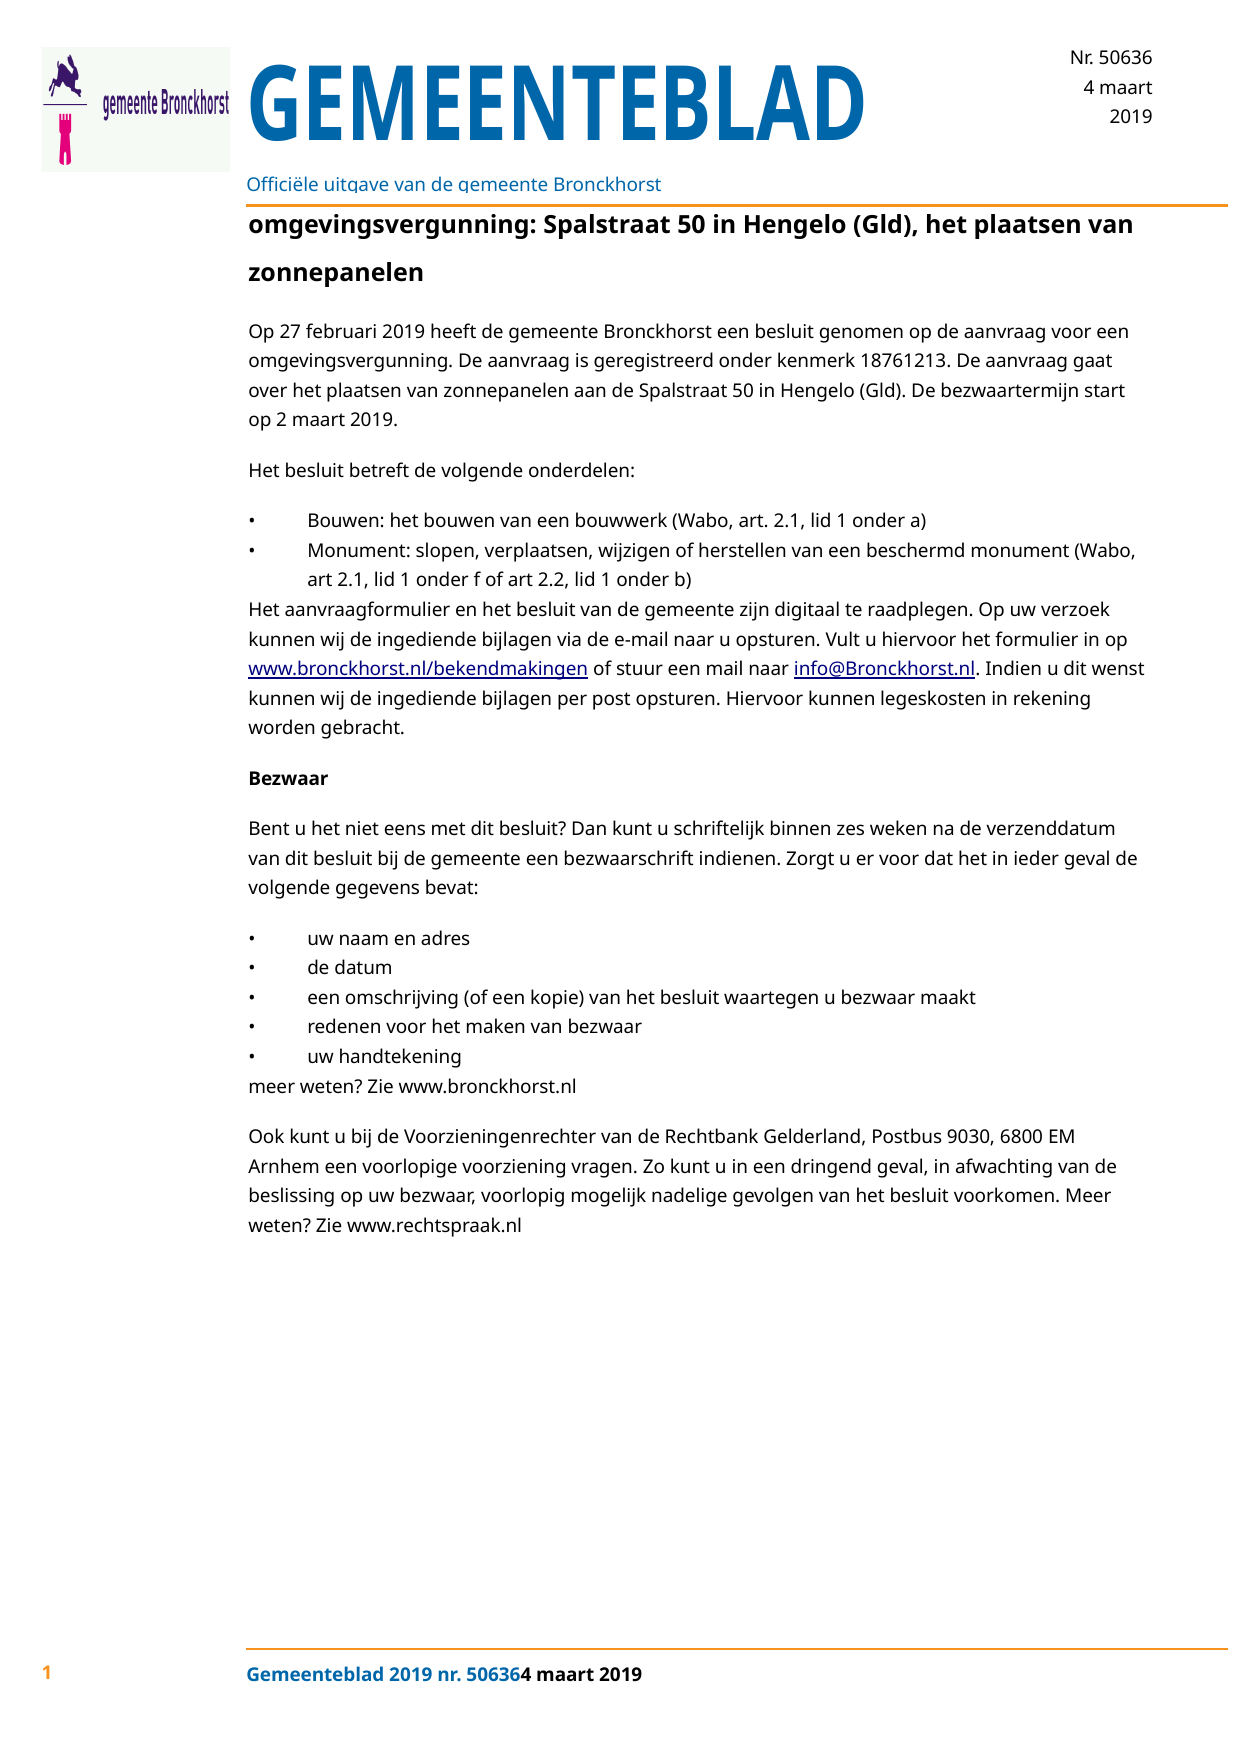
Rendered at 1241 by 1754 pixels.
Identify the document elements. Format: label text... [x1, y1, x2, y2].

picture [41, 47, 231, 172]
text meer weten? Zie www.bronckhorst.nl [248, 1073, 1152, 1099]
text omgevingsvergunning: Spalstraat 50 in Hengelo (Gld), het plaatsen van zonnepanelen [248, 207, 1152, 288]
list een omschrijving (of een kopie) van het besluit waartegen u bezwaar maakt [248, 984, 1152, 1010]
text Op 27 februari 2019 heeft de gemeente Bronckhorst een besluit genomen op de aanvraag voor een omgevingsvergunning. De aanvraag is geregistreerd onder kenmerk 18761213. De aanvraag gaat over het plaatsen van zonnepanelen aan de Spalstraat 50 in Hengelo (Gld). De bezwaartermijn start op 2 maart 2019. [248, 318, 1152, 432]
list uw handtekening [248, 1043, 1152, 1069]
text Het besluit betreft de volgende onderdelen: [248, 457, 1152, 483]
list Monument: slopen, verplaatsen, wijzigen of herstellen van een beschermd monument (Wabo, art 2.1, lid 1 onder f of art 2.2, lid 1 onder b) [248, 537, 1152, 592]
list redenen voor het maken van bezwaar [248, 1014, 1152, 1039]
text Het aanvraagformulier en het besluit van de gemeente zijn digitaal te raadplegen. Op uw verzoek kunnen wij de ingediende bijlagen via de e-mail naar u opsturen. Vult u hiervoor het formulier in op www.bronckhorst.nl/bekendmakingen of stuur een mail naar info@Bronckhorst.nl. Indien u dit wenst kunnen wij de ingediende bijlagen per post opsturen. Hiervoor kunnen legeskosten in rekening worden gebracht. [248, 596, 1152, 740]
list de datum [248, 954, 1152, 980]
text Bent u het niet eens met dit besluit? Dan kunt u schriftelijk binnen zes weken na de verzenddatum van dit besluit bij de gemeente een bezwaarschrift indienen. Zorgt u er voor dat het in ieder geval de volgende gegevens bevat: [248, 815, 1152, 900]
text Bezwaar [248, 765, 1152, 791]
list Bouwen: het bouwen van een bouwwerk (Wabo, art. 2.1, lid 1 onder a) [248, 507, 1152, 533]
list uw naam en adres [248, 925, 1152, 951]
text Ook kunt u bij de Voorzieningenrechter van de Rechtbank Gelderland, Postbus 9030, 6800 EM Arnhem een voorlopige voorziening vragen. Zo kunt u in een dringend geval, in afwachting van de beslissing op uw bezwaar, voorlopig mogelijk nadelige gevolgen van het besluit voorkomen. Meer weten? Zie www.rechtspraak.nl [248, 1123, 1152, 1238]
